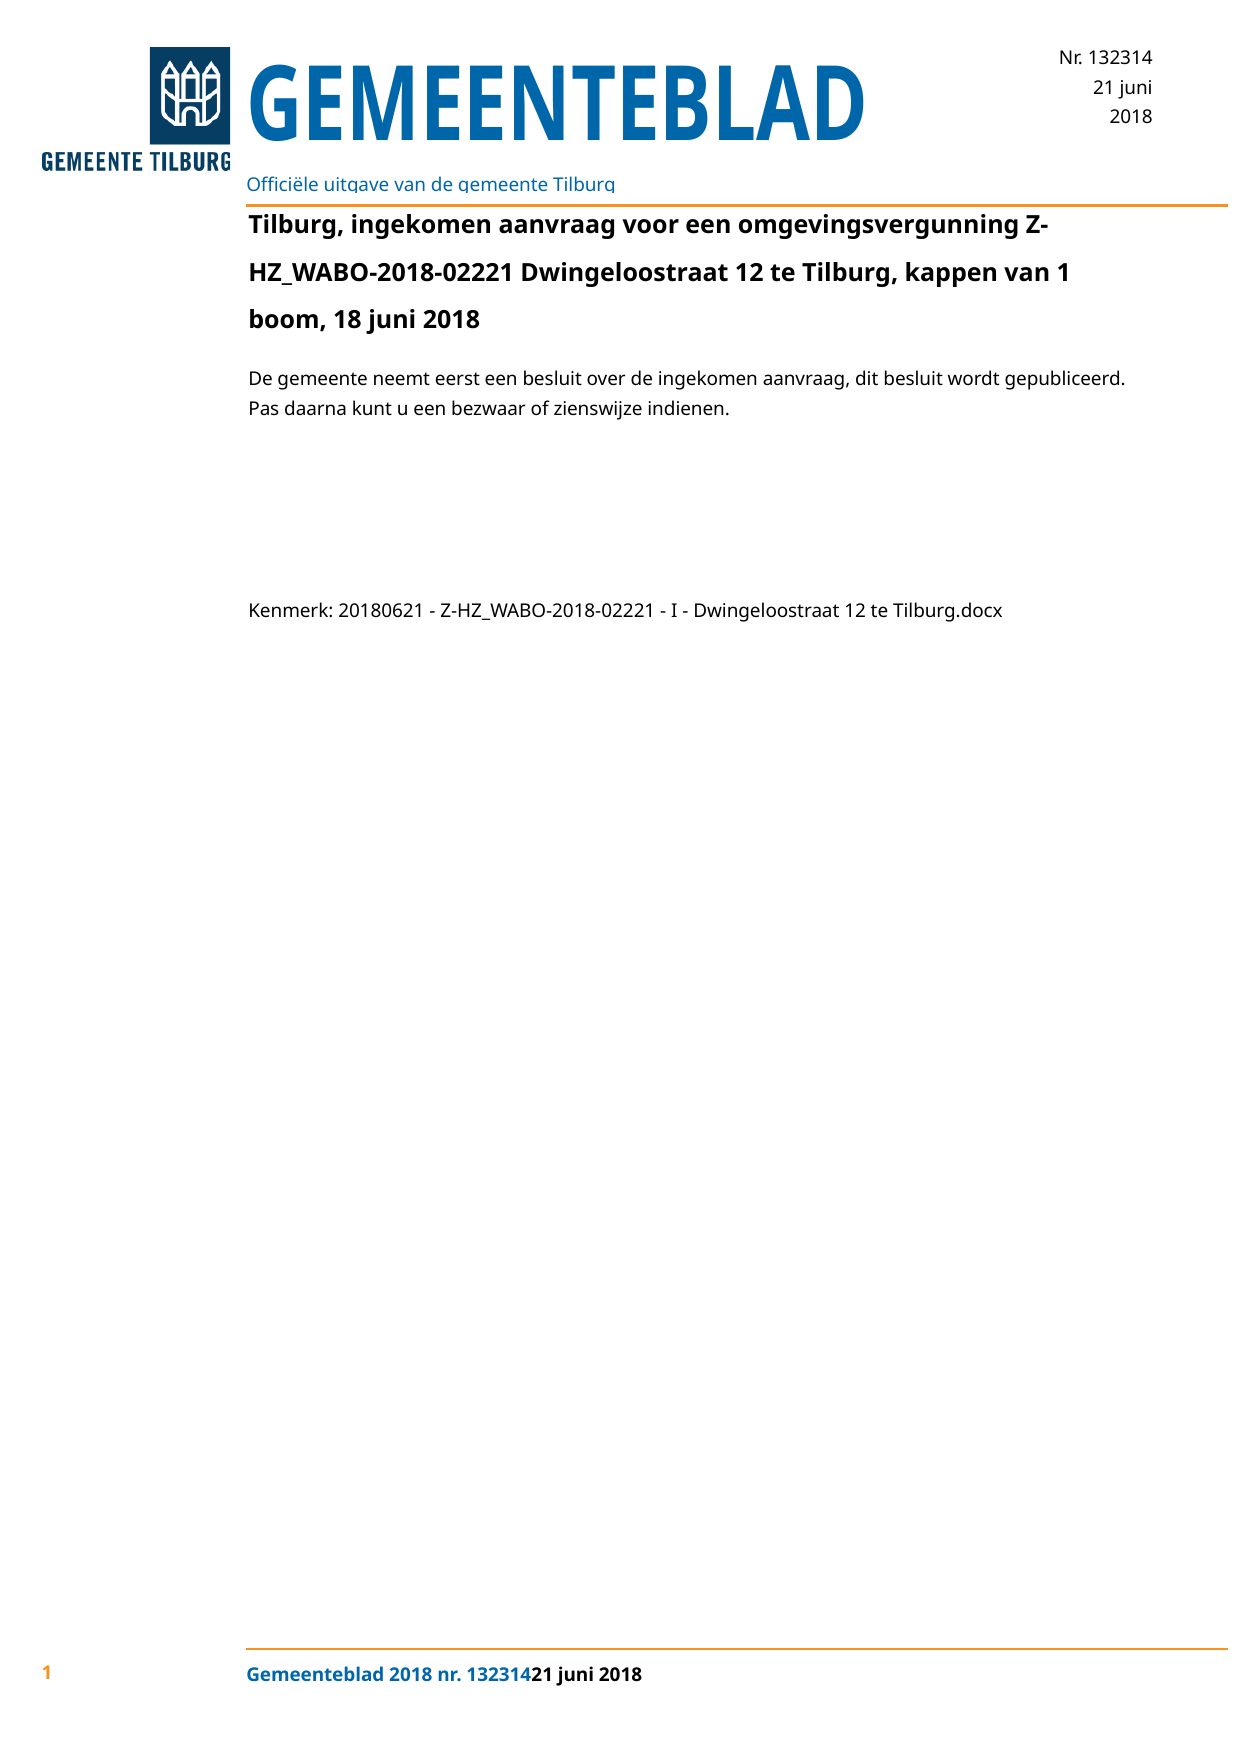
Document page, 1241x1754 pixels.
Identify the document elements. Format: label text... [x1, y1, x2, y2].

picture [41, 47, 231, 172]
text Kenmerk: 20180621 - Z-HZ_WABO-2018-02221 - I - Dwingeloostraat 12 te Tilburg.docx [248, 597, 1152, 622]
text Tilburg, ingekomen aanvraag voor een omgevingsvergunning Z-HZ_WABO-2018-02221 Dwingeloostraat 12 te Tilburg, kappen van 1 boom, 18 juni 2018 [248, 207, 1152, 336]
text De gemeente neemt eerst een besluit over de ingekomen aanvraag, dit besluit wordt gepubliceerd. Pas daarna kunt u een bezwaar of zienswijze indienen. [248, 366, 1152, 421]
